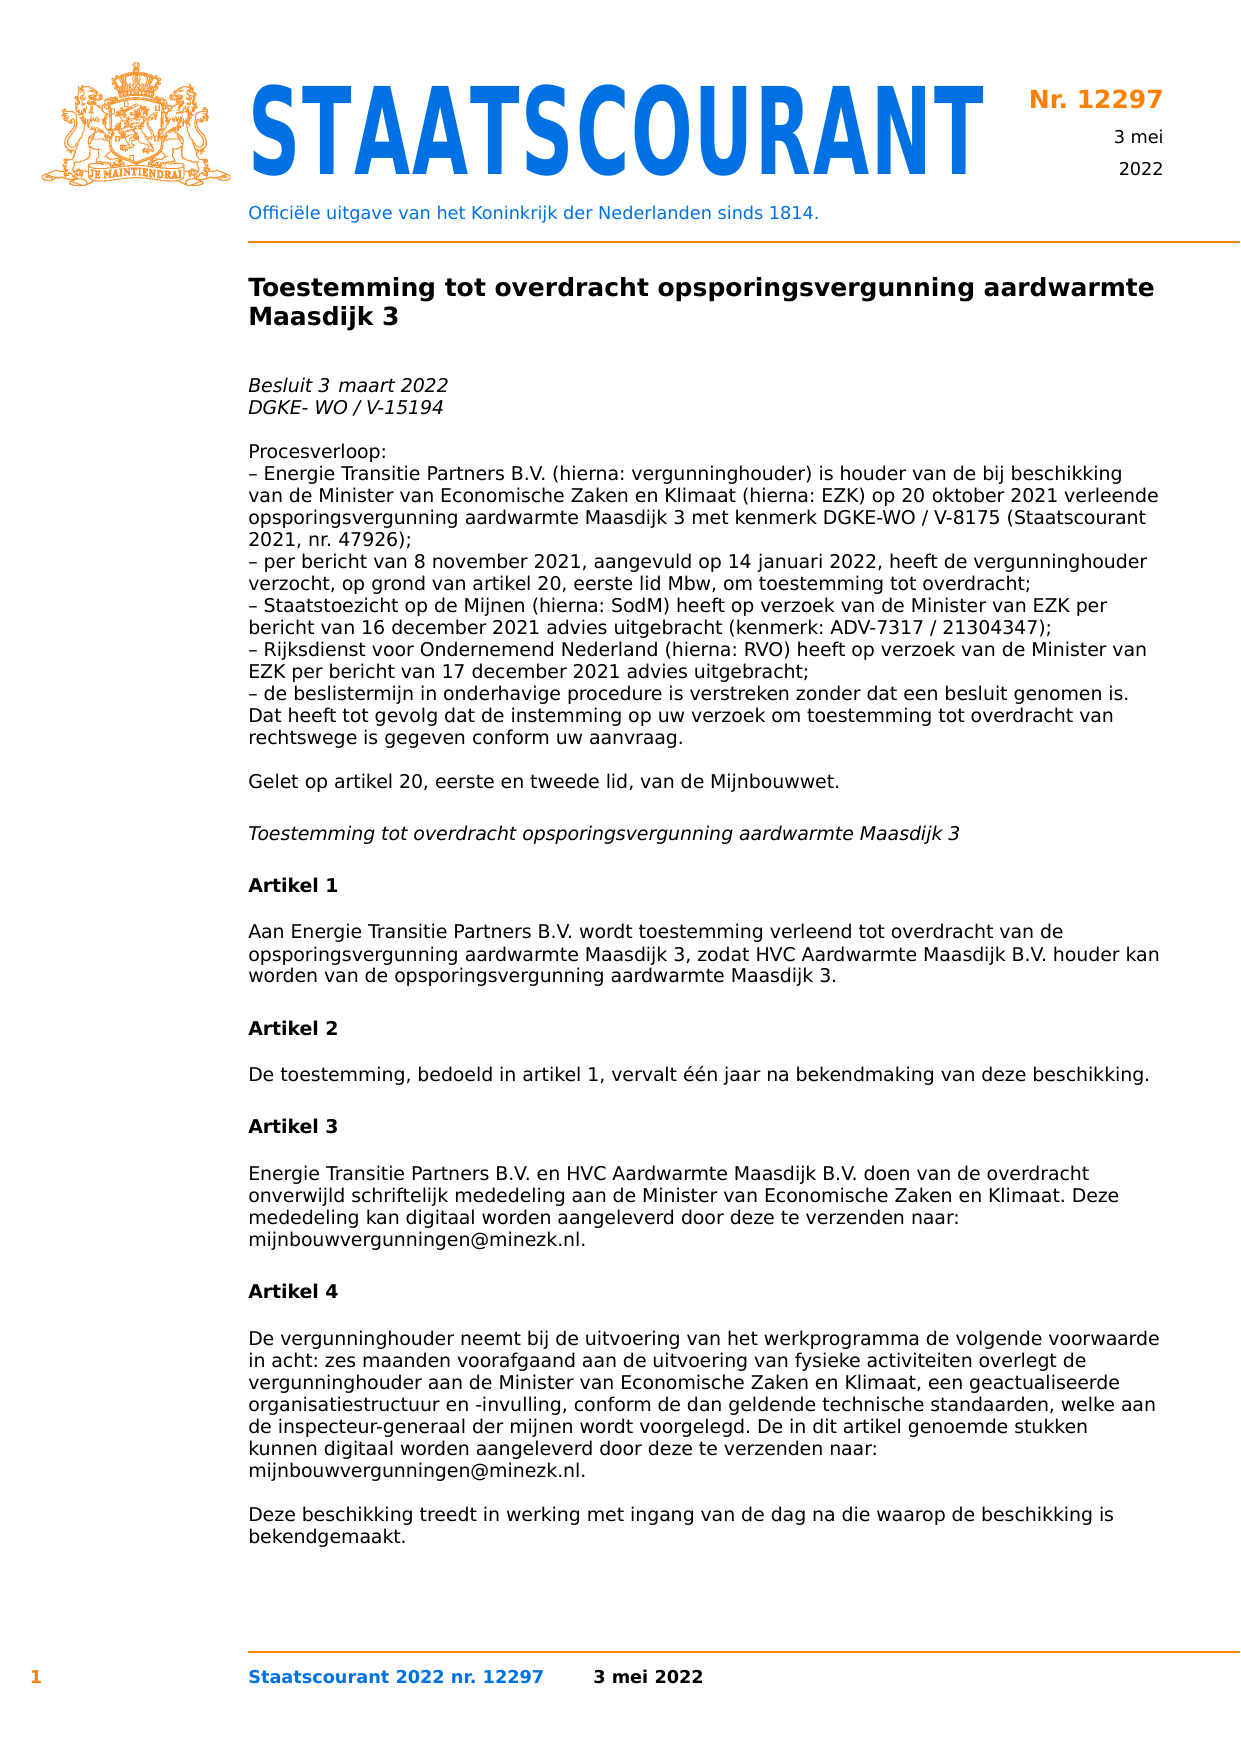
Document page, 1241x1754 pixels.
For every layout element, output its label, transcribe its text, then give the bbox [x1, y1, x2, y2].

text Procesverloop: [248, 441, 1163, 463]
text Deze beschikking treedt in werking met ingang van de dag na die waarop de beschikking is bekendgemaakt. [248, 1504, 1163, 1548]
text Besluit 3 maart 2022 [248, 375, 1163, 397]
text Energie Transitie Partners B.V. en HVC Aardwarmte Maasdijk B.V. doen van de overdracht onverwijld schriftelijk mededeling aan de Minister van Economische Zaken en Klimaat. Deze mededeling kan digitaal worden aangeleverd door deze te verzenden naar: mijnbouwvergunningen@minezk.nl. [248, 1163, 1163, 1251]
text DGKE- WO / V-15194 [248, 397, 1163, 419]
text – Staatstoezicht op de Mijnen (hierna: SodM) heeft op verzoek van de Minister van EZK per bericht van 16 december 2021 advies uitgebracht (kenmerk: ADV-7317 / 21304347); [248, 595, 1163, 639]
text – Energie Transitie Partners B.V. (hierna: vergunninghouder) is houder van de bij beschikking van de Minister van Economische Zaken en Klimaat (hierna: EZK) op 20 oktober 2021 verleende opsporingsvergunning aardwarmte Maasdijk 3 met kenmerk DGKE-WO / V-8175 (Staatscourant 2021, nr. 47926); [248, 463, 1163, 551]
picture [41, 62, 231, 186]
table_cell Officiële uitgave van het Koninkrijk der Nederlanden sinds 1814. [248, 203, 1240, 241]
table_header Nr. 12297 [998, 62, 1240, 121]
text De toestemming, bedoeld in artikel 1, vervalt één jaar na bekendmaking van deze beschikking. [248, 1064, 1163, 1086]
subtitle Artikel 3 [248, 1116, 1163, 1138]
text – per bericht van 8 november 2021, aangevuld op 14 januari 2022, heeft de vergunninghouder verzocht, op grond van artikel 20, eerste lid Mbw, om toestemming tot overdracht; [248, 551, 1163, 595]
table_cell 3 mei [998, 121, 1240, 153]
text – de beslistermijn in onderhavige procedure is verstreken zonder dat een besluit genomen is. Dat heeft tot gevolg dat de instemming op uw verzoek om toestemming tot overdracht van rechtswege is gegeven conform uw aanvraag. [248, 683, 1163, 749]
text De vergunninghouder neemt bij de uitvoering van het werkprogramma de volgende voorwaarde in acht: zes maanden voorafgaand aan de uitvoering van fysieke activiteiten overlegt de vergunninghouder aan de Minister van Economische Zaken en Klimaat, een geactualiseerde organisatiestructuur en -invulling, conform de dan geldende technische standaarden, welke aan de inspecteur-generaal der mijnen wordt voorgelegd. De in dit artikel genoemde stukken kunnen digitaal worden aangeleverd door deze te verzenden naar: mijnbouwvergunningen@minezk.nl. [248, 1328, 1163, 1482]
table_header [25, 62, 248, 241]
text Gelet op artikel 20, eerste en tweede lid, van de Mijnbouwwet. [248, 771, 1163, 792]
text – Rijksdienst voor Ondernemend Nederland (hierna: RVO) heeft op verzoek van de Minister van EZK per bericht van 17 december 2021 advies uitgebracht; [248, 639, 1163, 683]
subtitle Toestemming tot overdracht opsporingsvergunning aardwarmte Maasdijk 3 [248, 822, 1163, 844]
subtitle Artikel 4 [248, 1281, 1163, 1303]
subtitle Artikel 1 [248, 874, 1163, 896]
text Aan Energie Transitie Partners B.V. wordt toestemming verleend tot overdracht van de opsporingsvergunning aardwarmte Maasdijk 3, zodat HVC Aardwarmte Maasdijk B.V. houder kan worden van de opsporingsvergunning aardwarmte Maasdijk 3. [248, 921, 1163, 987]
subtitle Artikel 2 [248, 1017, 1163, 1039]
subtitle Toestemming tot overdracht opsporingsvergunning aardwarmte Maasdijk 3 [248, 273, 1163, 331]
table_cell 2022 [998, 153, 1240, 203]
table_header STAATSCOURANT [248, 62, 998, 203]
